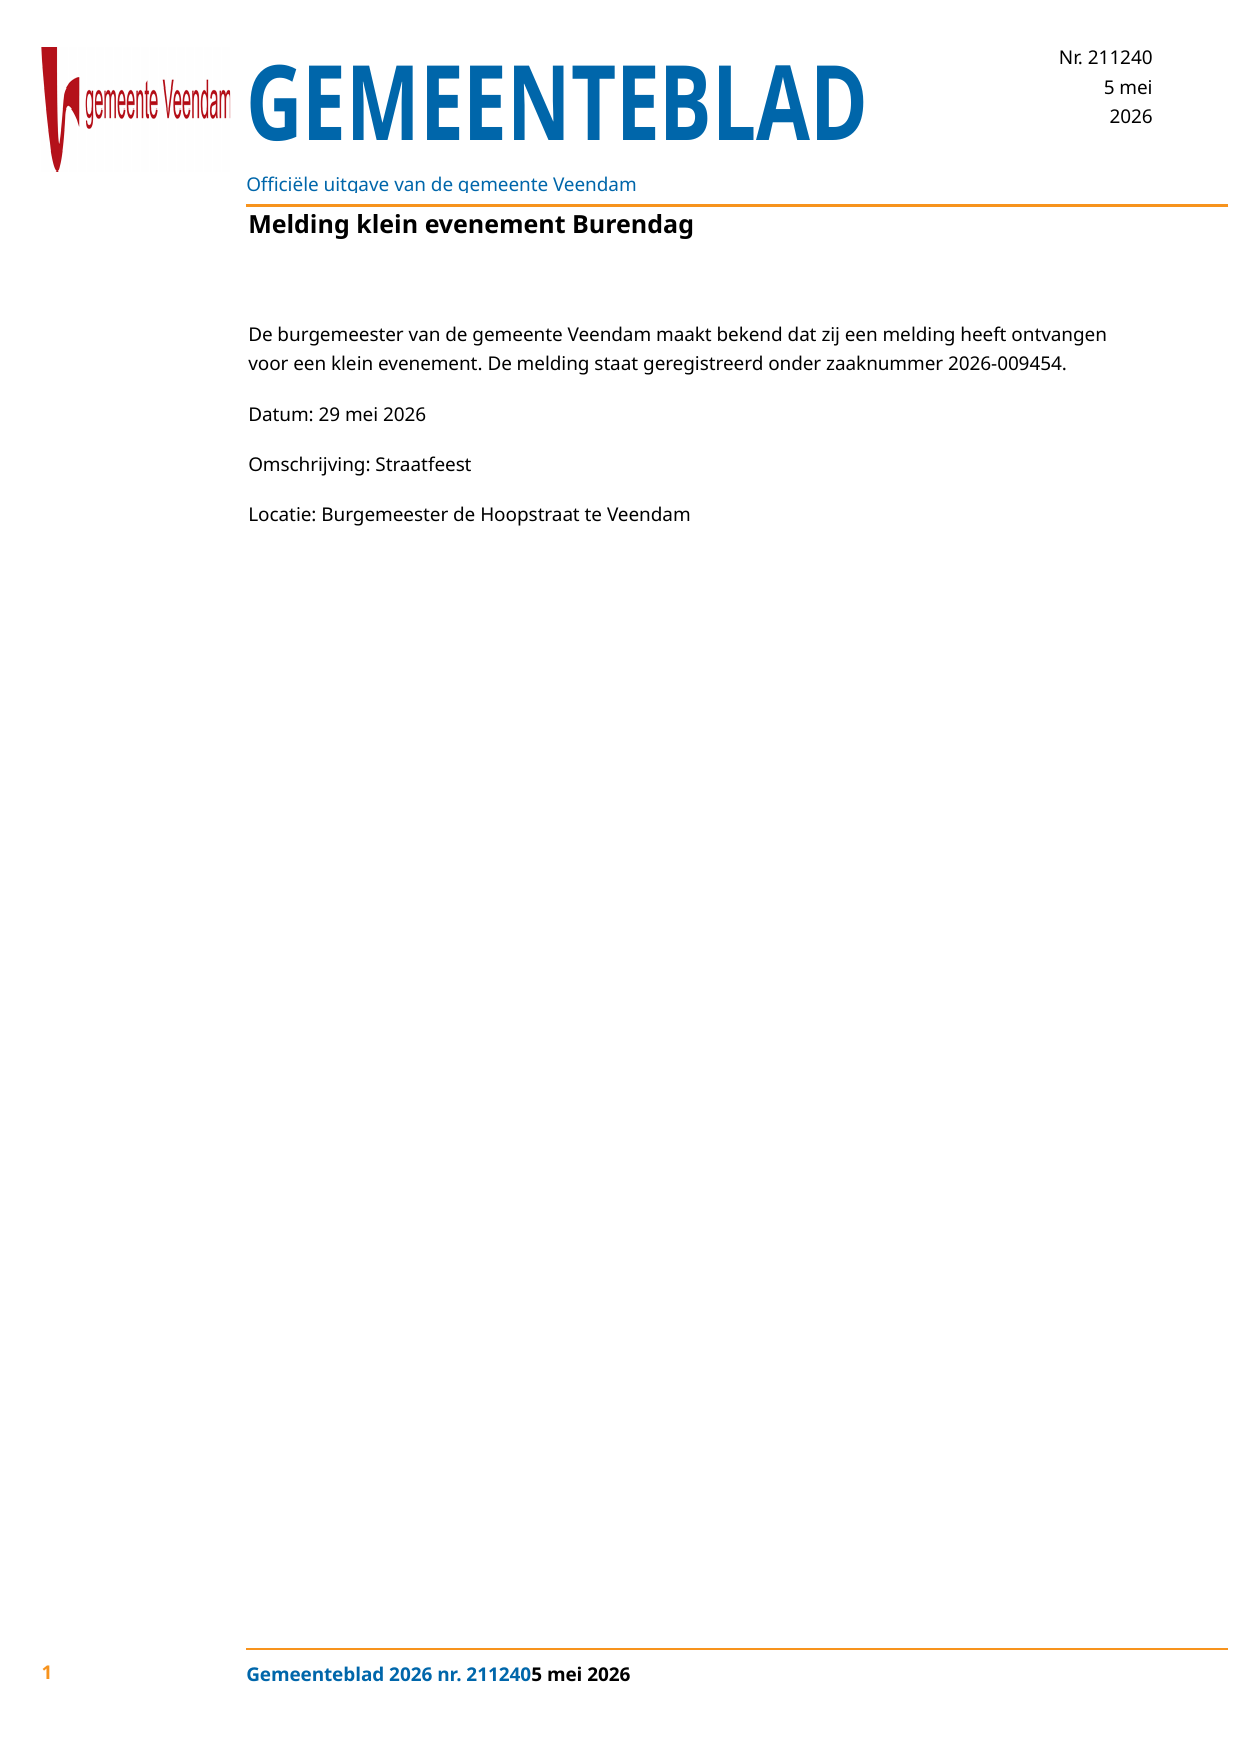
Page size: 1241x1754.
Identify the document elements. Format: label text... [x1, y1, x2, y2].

text Datum: 29 mei 2026 [248, 401, 1152, 426]
text Melding klein evenement Burendag [248, 207, 1152, 241]
text De burgemeester van de gemeente Veendam maakt bekend dat zij een melding heeft ontvangen voor een klein evenement. De melding staat geregistreerd onder zaaknummer 2026-009454. [248, 321, 1152, 376]
picture [41, 47, 231, 172]
text Locatie: Burgemeester de Hoopstraat te Veendam [248, 502, 1152, 527]
text Omschrijving: Straatfeest [248, 451, 1152, 477]
